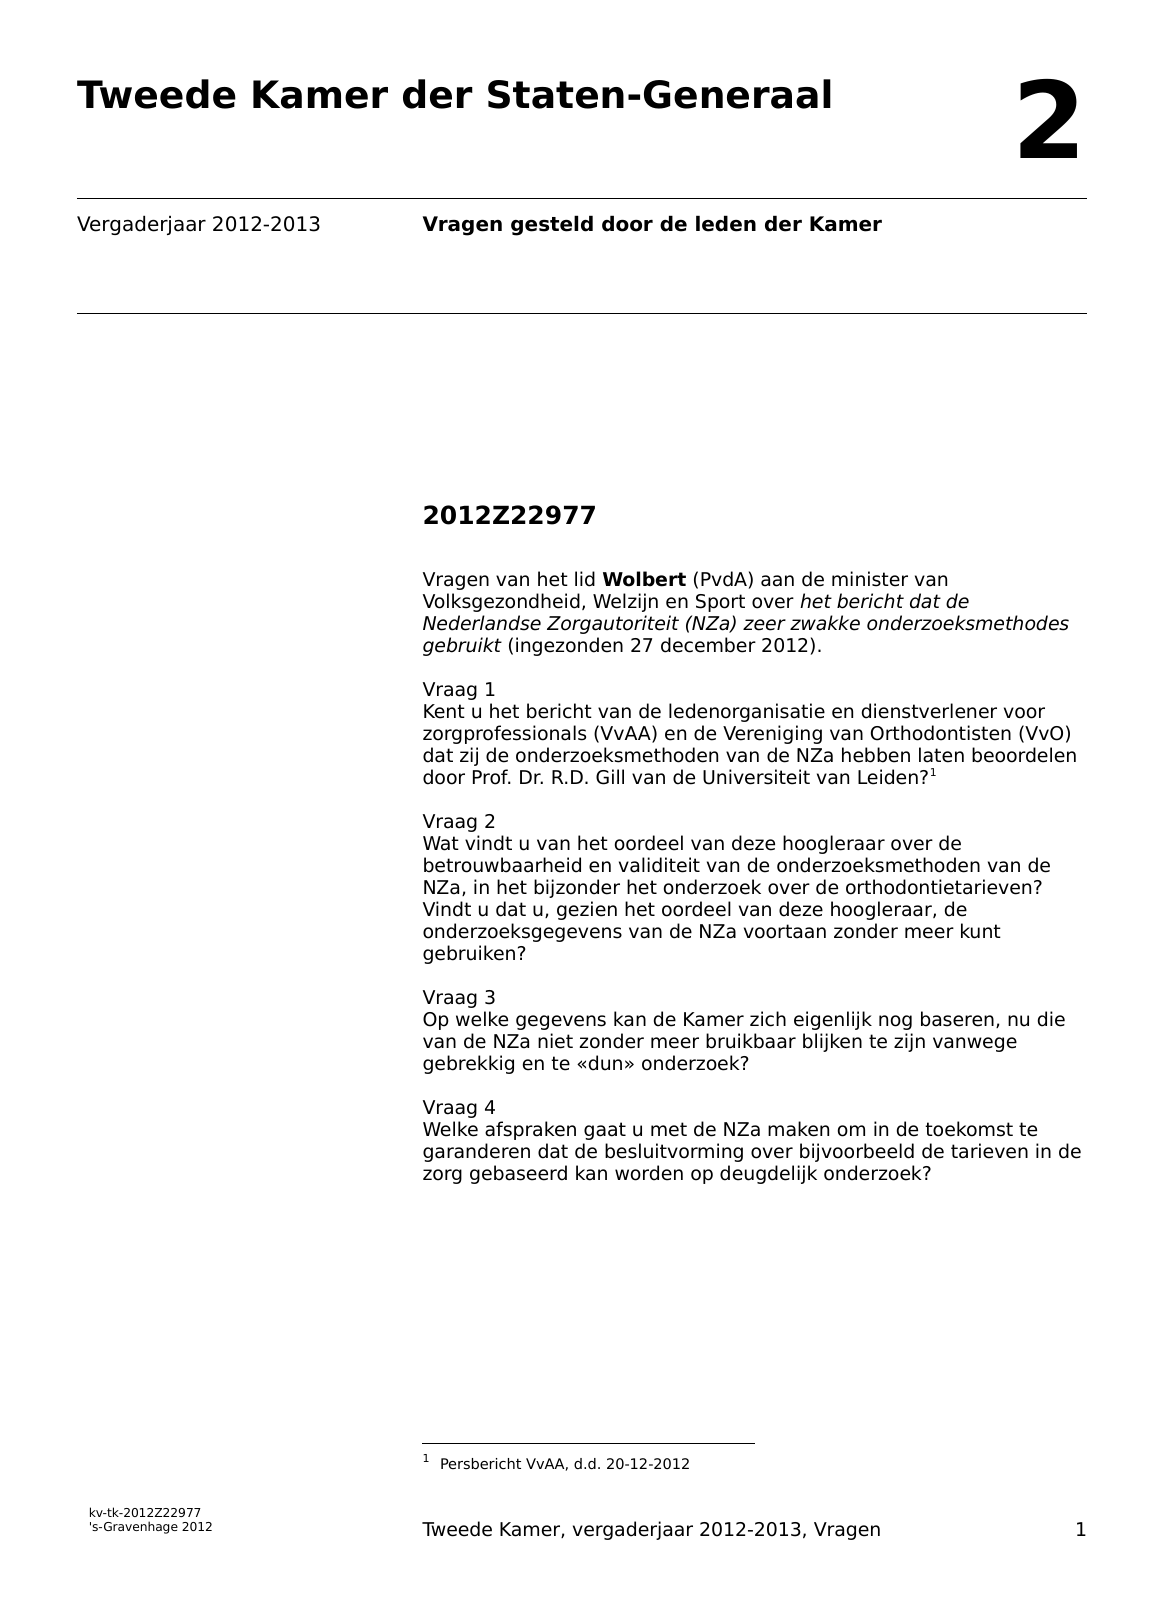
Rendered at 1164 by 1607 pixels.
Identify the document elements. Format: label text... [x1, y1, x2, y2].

text Vraag 3 [422, 987, 1087, 1009]
table_cell Vergaderjaar 2012-2013 [77, 199, 422, 313]
text 2012Z22977 [422, 501, 1087, 531]
text Vragen van het lid Wolbert (PvdA) aan de minister van Volksgezondheid, Welzijn en Sport over het bericht dat de Nederlandse Zorgautoriteit (NZa) zeer zwakke onderzoeksmethodes gebruikt (ingezonden 27 december 2012). [422, 569, 1087, 657]
text Persbericht VvAA, d.d. 20-12-2012 [422, 1452, 1087, 1474]
table_header 2 [886, 59, 1087, 198]
text Op welke gegevens kan de Kamer zich eigenlijk nog baseren, nu die van de NZa niet zonder meer bruikbaar blijken te zijn vanwege gebrekkig en te «dun» onderzoek? [422, 1009, 1087, 1075]
text Wat vindt u van het oordeel van deze hoogleraar over de betrouwbaarheid en validiteit van de onderzoeksmethoden van de NZa, in het bijzonder het onderzoek over de orthodontietarieven? Vindt u dat u, gezien het oordeel van deze hoogleraar, de onderzoeksgegevens van de NZa voortaan zonder meer kunt gebruiken? [422, 833, 1087, 965]
text Welke afspraken gaat u met de NZa maken om in de toekomst te garanderen dat de besluitvorming over bijvoorbeeld de tarieven in de zorg gebaseerd kan worden op deugdelijk onderzoek? [422, 1119, 1087, 1185]
table_cell Vragen gesteld door de leden der Kamer [422, 199, 1087, 313]
text Vraag 2 [422, 811, 1087, 833]
text 's-Gravenhage 2012 [88, 1520, 323, 1534]
table_header Tweede Kamer der Staten-Generaal [77, 59, 886, 198]
text kv-tk-2012Z22977 [88, 1506, 323, 1520]
text Kent u het bericht van de ledenorganisatie en dienstverlener voor zorgprofessionals (VvAA) en de Vereniging van Orthodontisten (VvO) dat zij de onderzoeksmethoden van de NZa hebben laten beoordelen door Prof. Dr. R.D. Gill van de Universiteit van Leiden? [422, 701, 1087, 789]
text Vraag 1 [422, 679, 1087, 701]
text Vraag 4 [422, 1097, 1087, 1119]
